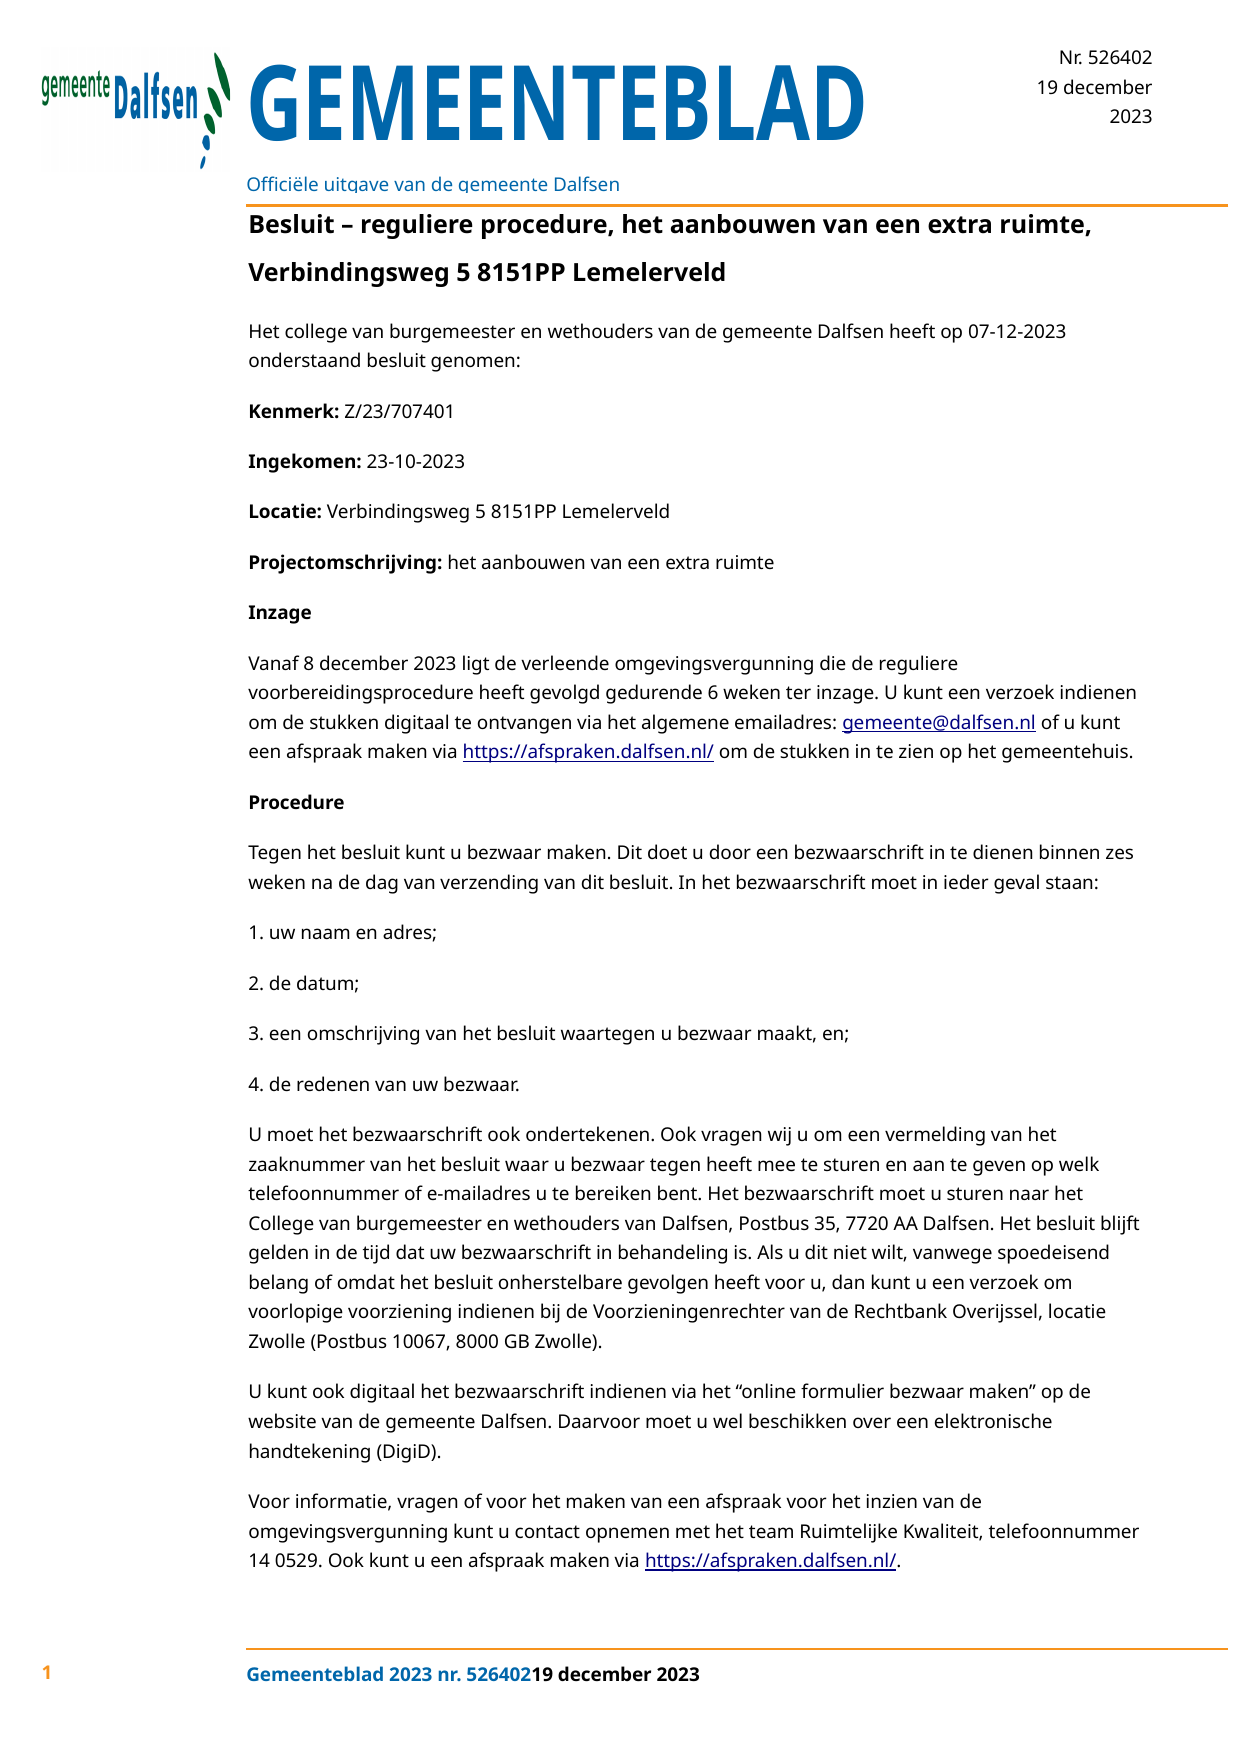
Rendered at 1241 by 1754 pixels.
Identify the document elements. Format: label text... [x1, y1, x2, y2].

text Vanaf 8 december 2023 ligt de verleende omgevingsvergunning die de reguliere voorbereidingsprocedure heeft gevolgd gedurende 6 weken ter inzage. U kunt een verzoek indienen om de stukken digitaal te ontvangen via het algemene emailadres: gemeente@dalfsen.nl of u kunt een afspraak maken via https://afspraken.dalfsen.nl/ om de stukken in te zien op het gemeentehuis. [248, 650, 1152, 764]
text Het college van burgemeester en wethouders van de gemeente Dalfsen heeft op 07-12-2023 onderstaand besluit genomen: [248, 318, 1152, 373]
picture [41, 47, 231, 172]
text Inzage [248, 599, 1152, 625]
text Locatie: Verbindingsweg 5 8151PP Lemelerveld [248, 499, 1152, 524]
text 1. uw naam en adres; [248, 919, 1152, 945]
text Projectomschrijving: het aanbouwen van een extra ruimte [248, 549, 1152, 575]
text Tegen het besluit kunt u bezwaar maken. Dit doet u door een bezwaarschrift in te dienen binnen zes weken na de dag van verzending van dit besluit. In het bezwaarschrift moet in ieder geval staan: [248, 839, 1152, 895]
text 2. de datum; [248, 970, 1152, 996]
text 3. een omschrijving van het besluit waartegen u bezwaar maakt, en; [248, 1020, 1152, 1046]
text Kenmerk: Z/23/707401 [248, 398, 1152, 424]
text Besluit – reguliere procedure, het aanbouwen van een extra ruimte, Verbindingsweg 5 8151PP Lemelerveld [248, 207, 1152, 288]
text 4. de redenen van uw bezwaar. [248, 1071, 1152, 1097]
text U kunt ook digitaal het bezwaarschrift indienen via het “online formulier bezwaar maken” op de website van de gemeente Dalfsen. Daarvoor moet u wel beschikken over een elektronische handtekening (DigiD). [248, 1379, 1152, 1464]
text Ingekomen: 23-10-2023 [248, 448, 1152, 474]
text Voor informatie, vragen of voor het maken van een afspraak voor het inzien van de omgevingsvergunning kunt u contact opnemen met het team Ruimtelijke Kwaliteit, telefoonnummer 14 0529. Ook kunt u een afspraak maken via https://afspraken.dalfsen.nl/. [248, 1488, 1152, 1573]
text U moet het bezwaarschrift ook ondertekenen. Ook vragen wij u om een vermelding van het zaaknummer van het besluit waar u bezwaar tegen heeft mee te sturen en aan te geven op welk telefoonnummer of e-mailadres u te bereiken bent. Het bezwaarschrift moet u sturen naar het College van burgemeester en wethouders van Dalfsen, Postbus 35, 7720 AA Dalfsen. Het besluit blijft gelden in de tijd dat uw bezwaarschrift in behandeling is. Als u dit niet wilt, vanwege spoedeisend belang of omdat het besluit onherstelbare gevolgen heeft voor u, dan kunt u een verzoek om voorlopige voorziening indienen bij de Voorzieningenrechter van de Rechtbank Overijssel, locatie Zwolle (Postbus 10067, 8000 GB Zwolle). [248, 1121, 1152, 1354]
text Procedure [248, 789, 1152, 815]
